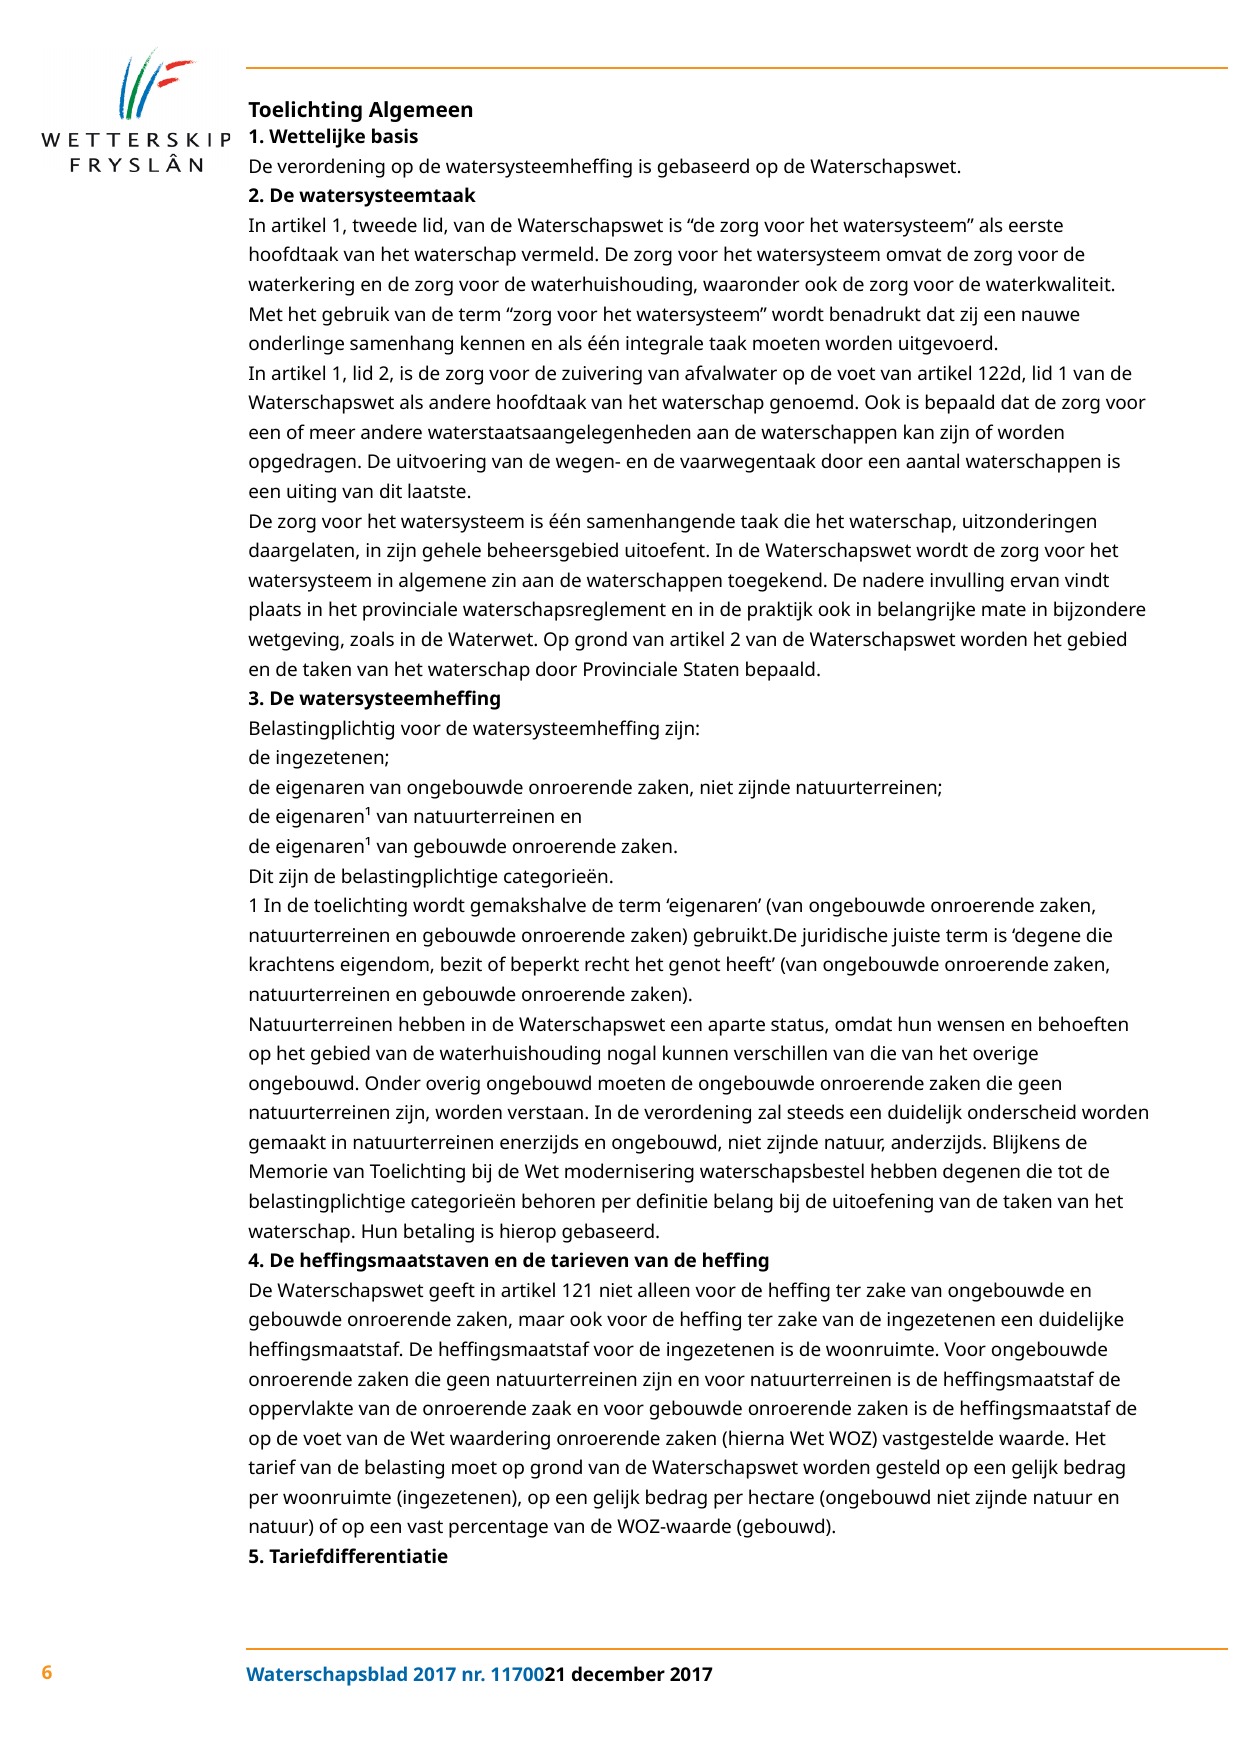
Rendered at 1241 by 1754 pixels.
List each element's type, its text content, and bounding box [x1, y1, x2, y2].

text Belastingplichtig voor de watersysteemheffing zijn: [248, 715, 1152, 741]
text de eigenaren¹ van gebouwde onroerende zaken. [248, 833, 1152, 859]
text Dit zijn de belastingplichtige categorieën. [248, 863, 1152, 889]
text De verordening op de watersysteemheffing is gebaseerd op de Waterschapswet. [248, 153, 1152, 179]
text De zorg voor het watersysteem is één samenhangende taak die het waterschap, uitzonderingen daargelaten, in zijn gehele beheersgebied uitoefent. In de Waterschapswet wordt de zorg voor het watersysteem in algemene zin aan de waterschappen toegekend. De nadere invulling ervan vindt plaats in het provinciale waterschapsreglement en in de praktijk ook in belangrijke mate in bijzondere wetgeving, zoals in de Waterwet. Op grond van artikel 2 van de Waterschapswet worden het gebied en de taken van het waterschap door Provinciale Staten bepaald. [248, 508, 1152, 682]
text In artikel 1, tweede lid, van de Waterschapswet is “de zorg voor het watersysteem” als eerste hoofdtaak van het waterschap vermeld. De zorg voor het watersysteem omvat de zorg voor de waterkering en de zorg voor de waterhuishouding, waaronder ook de zorg voor de waterkwaliteit. Met het gebruik van de term “zorg voor het watersysteem” wordt benadrukt dat zij een nauwe onderlinge samenhang kennen en als één integrale taak moeten worden uitgevoerd. [248, 212, 1152, 356]
text 3. De watersysteemheffing [248, 685, 1152, 711]
text 5. Tariefdifferentiatie [248, 1543, 1152, 1569]
text 2. De watersysteemtaak [248, 182, 1152, 208]
text de eigenaren van ongebouwde onroerende zaken, niet zijnde natuurterreinen; [248, 774, 1152, 800]
text 4. De heffingsmaatstaven en de tarieven van de heffing [248, 1247, 1152, 1273]
text 1 In de toelichting wordt gemakshalve de term ‘eigenaren’ (van ongebouwde onroerende zaken, natuurterreinen en gebouwde onroerende zaken) gebruikt.De juridische juiste term is ‘degene die krachtens eigendom, bezit of beperkt recht het genot heeft’ (van ongebouwde onroerende zaken, natuurterreinen en gebouwde onroerende zaken). [248, 892, 1152, 1007]
picture [41, 47, 231, 172]
text Natuurterreinen hebben in de Waterschapswet een aparte status, omdat hun wensen en behoeften op het gebied van de waterhuishouding nogal kunnen verschillen van die van het overige ongebouwd. Onder overig ongebouwd moeten de ongebouwde onroerende zaken die geen natuurterreinen zijn, worden verstaan. In de verordening zal steeds een duidelijk onderscheid worden gemaakt in natuurterreinen enerzijds en ongebouwd, niet zijnde natuur, anderzijds. Blijkens de Memorie van Toelichting bij de Wet modernisering waterschapsbestel hebben degenen die tot de belastingplichtige categorieën behoren per definitie belang bij de uitoefening van de taken van het waterschap. Hun betaling is hierop gebaseerd. [248, 1011, 1152, 1244]
text Toelichting Algemeen [248, 95, 1152, 123]
text de eigenaren¹ van natuurterreinen en [248, 804, 1152, 829]
text De Waterschapswet geeft in artikel 121 niet alleen voor de heffing ter zake van ongebouwde en gebouwde onroerende zaken, maar ook voor de heffing ter zake van de ingezetenen een duidelijke heffingsmaatstaf. De heffingsmaatstaf voor de ingezetenen is de woonruimte. Voor ongebouwde onroerende zaken die geen natuurterreinen zijn en voor natuurterreinen is de heffingsmaatstaf de oppervlakte van de onroerende zaak en voor gebouwde onroerende zaken is de heffingsmaatstaf de op de voet van de Wet waardering onroerende zaken (hierna Wet WOZ) vastgestelde waarde. Het tarief van de belasting moet op grond van de Waterschapswet worden gesteld op een gelijk bedrag per woonruimte (ingezetenen), op een gelijk bedrag per hectare (ongebouwd niet zijnde natuur en natuur) of op een vast percentage van de WOZ-waarde (gebouwd). [248, 1277, 1152, 1539]
text de ingezetenen; [248, 744, 1152, 770]
text In artikel 1, lid 2, is de zorg voor de zuivering van afvalwater op de voet van artikel 122d, lid 1 van de Waterschapswet als andere hoofdtaak van het waterschap genoemd. Ook is bepaald dat de zorg voor een of meer andere waterstaatsaangelegenheden aan de waterschappen kan zijn of worden opgedragen. De uitvoering van de wegen- en de vaarwegentaak door een aantal waterschappen is een uiting van dit laatste. [248, 360, 1152, 504]
text 1. Wettelijke basis [248, 123, 1152, 149]
